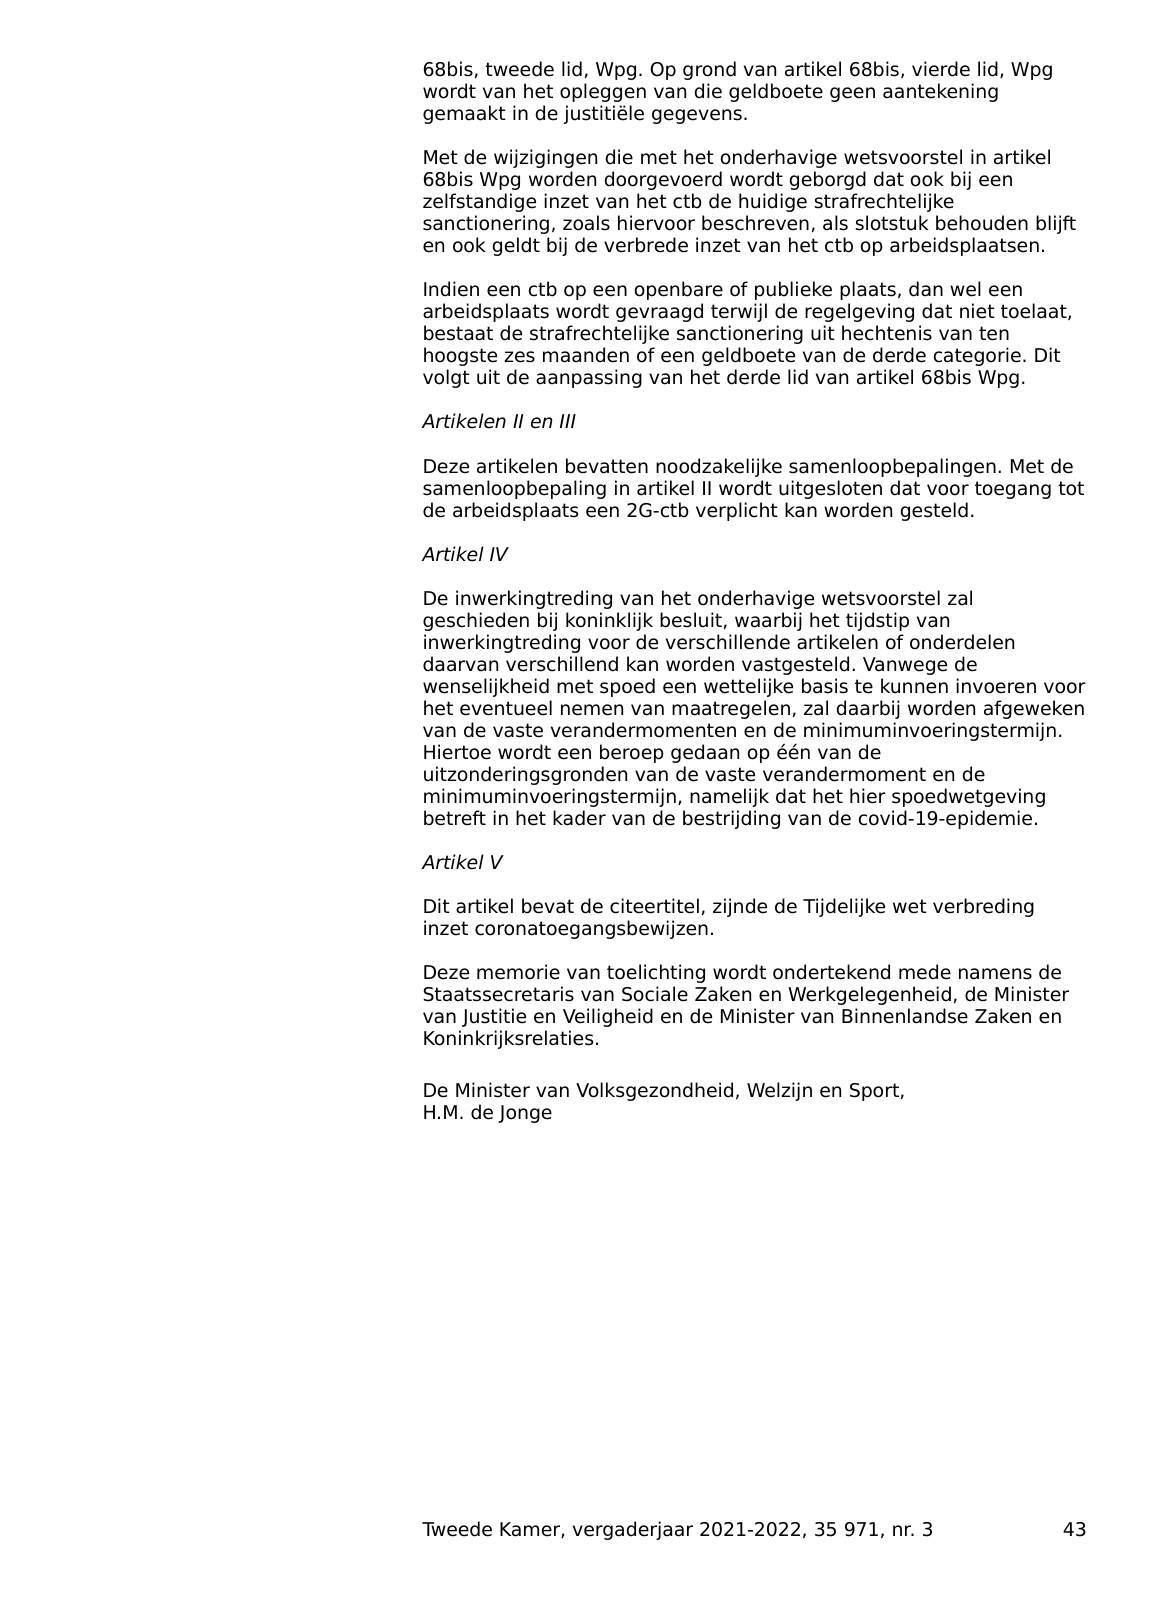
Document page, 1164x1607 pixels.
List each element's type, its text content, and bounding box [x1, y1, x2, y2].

text De Minister van Volksgezondheid, Welzijn en Sport, H.M. de Jonge [422, 1080, 1087, 1124]
text 68bis, tweede lid, Wpg. Op grond van artikel 68bis, vierde lid, Wpg wordt van het opleggen van die geldboete geen aantekening gemaakt in de justitiële gegevens. [422, 59, 1087, 125]
text Deze artikelen bevatten noodzakelijke samenloopbepalingen. Met de samenloopbepaling in artikel II wordt uitgesloten dat voor toegang tot de arbeidsplaats een 2G-ctb verplicht kan worden gesteld. [422, 456, 1087, 521]
subtitle Artikelen II en III [422, 411, 1087, 433]
subtitle Artikel IV [422, 544, 1087, 566]
text Indien een ctb op een openbare of publieke plaats, dan wel een arbeidsplaats wordt gevraagd terwijl de regelgeving dat niet toelaat, bestaat de strafrechtelijke sanctionering uit hechtenis van ten hoogste zes maanden of een geldboete van de derde categorie. Dit volgt uit de aanpassing van het derde lid van artikel 68bis Wpg. [422, 279, 1087, 389]
subtitle Artikel V [422, 852, 1087, 874]
text Met de wijzigingen die met het onderhavige wetsvoorstel in artikel 68bis Wpg worden doorgevoerd wordt geborgd dat ook bij een zelfstandige inzet van het ctb de huidige strafrechtelijke sanctionering, zoals hiervoor beschreven, als slotstuk behouden blijft en ook geldt bij de verbrede inzet van het ctb op arbeidsplaatsen. [422, 147, 1087, 257]
text Deze memorie van toelichting wordt ondertekend mede namens de Staatssecretaris van Sociale Zaken en Werkgelegenheid, de Minister van Justitie en Veiligheid en de Minister van Binnenlandse Zaken en Koninkrijksrelaties. [422, 962, 1087, 1050]
text Dit artikel bevat de citeertitel, zijnde de Tijdelijke wet verbreding inzet coronatoegangsbewijzen. [422, 896, 1087, 940]
text De inwerkingtreding van het onderhavige wetsvoorstel zal geschieden bij koninklijk besluit, waarbij het tijdstip van inwerkingtreding voor de verschillende artikelen of onderdelen daarvan verschillend kan worden vastgesteld. Vanwege de wenselijkheid met spoed een wettelijke basis te kunnen invoeren voor het eventueel nemen van maatregelen, zal daarbij worden afgeweken van de vaste verandermomenten en de minimuminvoeringstermijn. Hiertoe wordt een beroep gedaan op één van de uitzonderingsgronden van de vaste verandermoment en de minimuminvoeringstermijn, namelijk dat het hier spoedwetgeving betreft in het kader van de bestrijding van de covid-19-epidemie. [422, 588, 1087, 829]
